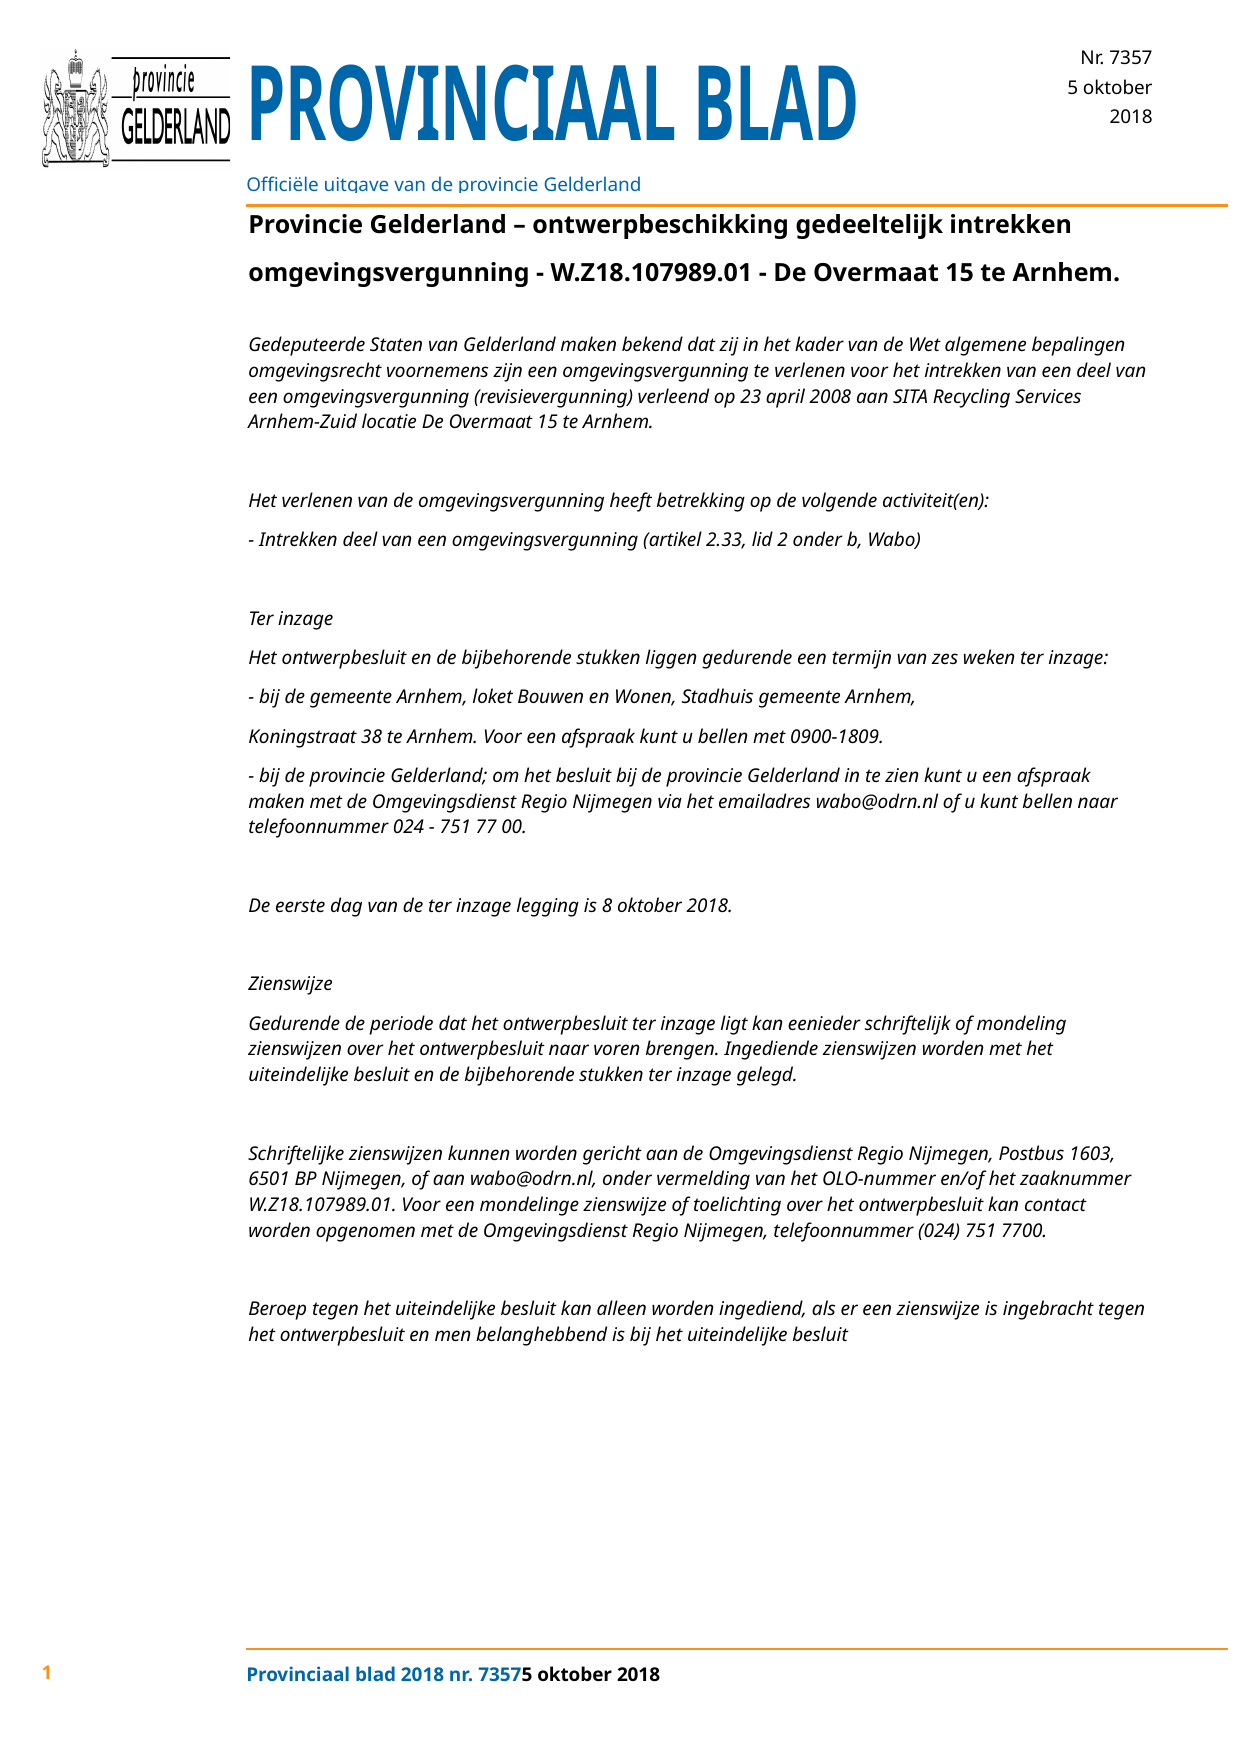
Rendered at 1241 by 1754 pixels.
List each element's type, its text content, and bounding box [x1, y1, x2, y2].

text Gedurende de periode dat het ontwerpbesluit ter inzage ligt kan eenieder schriftelijk of mondeling zienswijzen over het ontwerpbesluit naar voren brengen. Ingediende zienswijzen worden met het uiteindelijke besluit en de bijbehorende stukken ter inzage gelegd. [248, 1010, 1152, 1087]
text Het ontwerpbesluit en de bijbehorende stukken liggen gedurende een termijn van zes weken ter inzage: [248, 644, 1152, 670]
text Beroep tegen het uiteindelijke besluit kan alleen worden ingediend, als er een zienswijze is ingebracht tegen het ontwerpbesluit en men belanghebbend is bij het uiteindelijke besluit [248, 1296, 1152, 1347]
text Het verlenen van de omgevingsvergunning heeft betrekking op de volgende activiteit(en): [248, 487, 1152, 513]
text - bij de provincie Gelderland; om het besluit bij de provincie Gelderland in te zien kunt u een afspraak maken met de Omgevingsdienst Regio Nijmegen via het emailadres wabo@odrn.nl of u kunt bellen naar telefoonnummer 024 - 751 77 00. [248, 762, 1152, 839]
text - Intrekken deel van een omgevingsvergunning (artikel 2.33, lid 2 onder b, Wabo) [248, 526, 1152, 552]
text - bij de gemeente Arnhem, loket Bouwen en Wonen, Stadhuis gemeente Arnhem, [248, 683, 1152, 709]
text De eerste dag van de ter inzage legging is 8 oktober 2018. [248, 892, 1152, 918]
text Gedeputeerde Staten van Gelderland maken bekend dat zij in het kader van de Wet algemene bepalingen omgevingsrecht voornemens zijn een omgevingsvergunning te verlenen voor het intrekken van een deel van een omgevingsvergunning (revisievergunning) verleend op 23 april 2008 aan SITA Recycling Services Arnhem-Zuid locatie De Overmaat 15 te Arnhem. [248, 331, 1152, 434]
text Provincie Gelderland – ontwerpbeschikking gedeeltelijk intrekken omgevingsvergunning - W.Z18.107989.01 - De Overmaat 15 te Arnhem. [248, 207, 1152, 288]
text Zienswijze [248, 971, 1152, 996]
text Koningstraat 38 te Arnhem. Voor een afspraak kunt u bellen met 0900-1809. [248, 723, 1152, 748]
text Ter inzage [248, 605, 1152, 631]
text Schriftelijke zienswijzen kunnen worden gericht aan de Omgevingsdienst Regio Nijmegen, Postbus 1603, 6501 BP Nijmegen, of aan wabo@odrn.nl, onder vermelding van het OLO-nummer en/of het zaaknummer W.Z18.107989.01. Voor een mondelinge zienswijze of toelichting over het ontwerpbesluit kan contact worden opgenomen met de Omgevingsdienst Regio Nijmegen, telefoonnummer (024) 751 7700. [248, 1140, 1152, 1243]
picture [41, 47, 231, 172]
